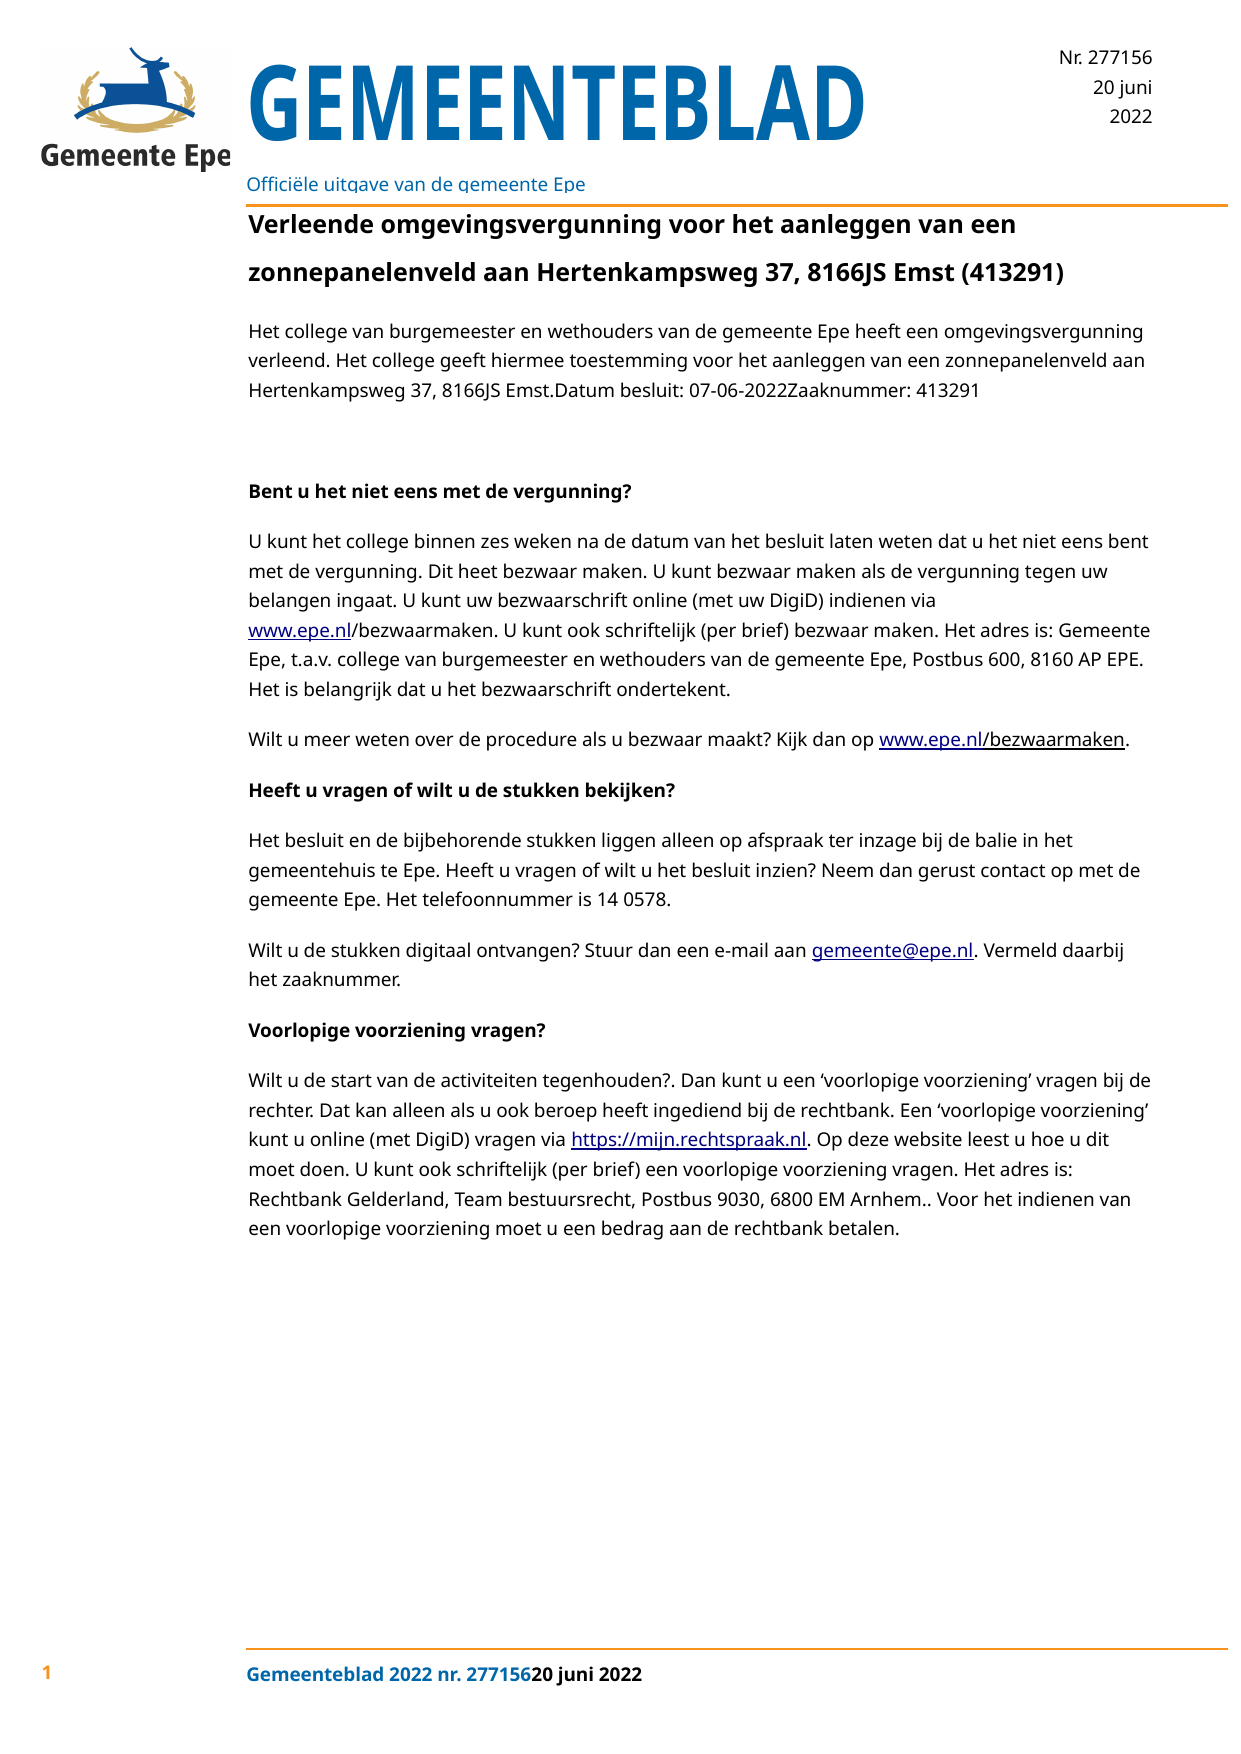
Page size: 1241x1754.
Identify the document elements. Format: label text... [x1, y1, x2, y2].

text Bent u het niet eens met de vergunning? [248, 478, 1152, 504]
text Het besluit en de bijbehorende stukken liggen alleen op afspraak ter inzage bij de balie in het gemeentehuis te Epe. Heeft u vragen of wilt u het besluit inzien? Neem dan gerust contact op met de gemeente Epe. Het telefoonnummer is 14 0578. [248, 827, 1152, 912]
text Verleende omgevingsvergunning voor het aanleggen van een zonnepanelenveld aan Hertenkampsweg 37, 8166JS Emst (413291) [248, 207, 1152, 288]
text Voorlopige voorziening vragen? [248, 1017, 1152, 1043]
text U kunt het college binnen zes weken na de datum van het besluit laten weten dat u het niet eens bent met de vergunning. Dit heet bezwaar maken. U kunt bezwaar maken als de vergunning tegen uw belangen ingaat. U kunt uw bezwaarschrift online (met uw DigiD) indienen via www.epe.nl/bezwaarmaken. U kunt ook schriftelijk (per brief) bezwaar maken. Het adres is: Gemeente Epe, t.a.v. college van burgemeester en wethouders van de gemeente Epe, Postbus 600, 8160 AP EPE. Het is belangrijk dat u het bezwaarschrift ondertekent. [248, 528, 1152, 702]
text Wilt u de stukken digitaal ontvangen? Stuur dan een e-mail aan gemeente@epe.nl. Vermeld daarbij het zaaknummer. [248, 937, 1152, 992]
text Het college van burgemeester en wethouders van de gemeente Epe heeft een omgevingsvergunning verleend. Het college geeft hiermee toestemming voor het aanleggen van een zonnepanelenveld aan Hertenkampsweg 37, 8166JS Emst.Datum besluit: 07-06-2022Zaaknummer: 413291 [248, 318, 1152, 403]
text Wilt u meer weten over de procedure als u bezwaar maakt? Kijk dan op www.epe.nl/bezwaarmaken. [248, 727, 1152, 752]
text Wilt u de start van de activiteiten tegenhouden?. Dan kunt u een ‘voorlopige voorziening’ vragen bij de rechter. Dat kan alleen als u ook beroep heeft ingediend bij de rechtbank. Een ‘voorlopige voorziening’ kunt u online (met DigiD) vragen via https://mijn.rechtspraak.nl. Op deze website leest u hoe u dit moet doen. U kunt ook schriftelijk (per brief) een voorlopige voorziening vragen. Het adres is: Rechtbank Gelderland, Team bestuursrecht, Postbus 9030, 6800 EM Arnhem.. Voor het indienen van een voorlopige voorziening moet u een bedrag aan de rechtbank betalen. [248, 1067, 1152, 1241]
text Heeft u vragen of wilt u de stukken bekijken? [248, 777, 1152, 803]
picture [41, 47, 231, 172]
